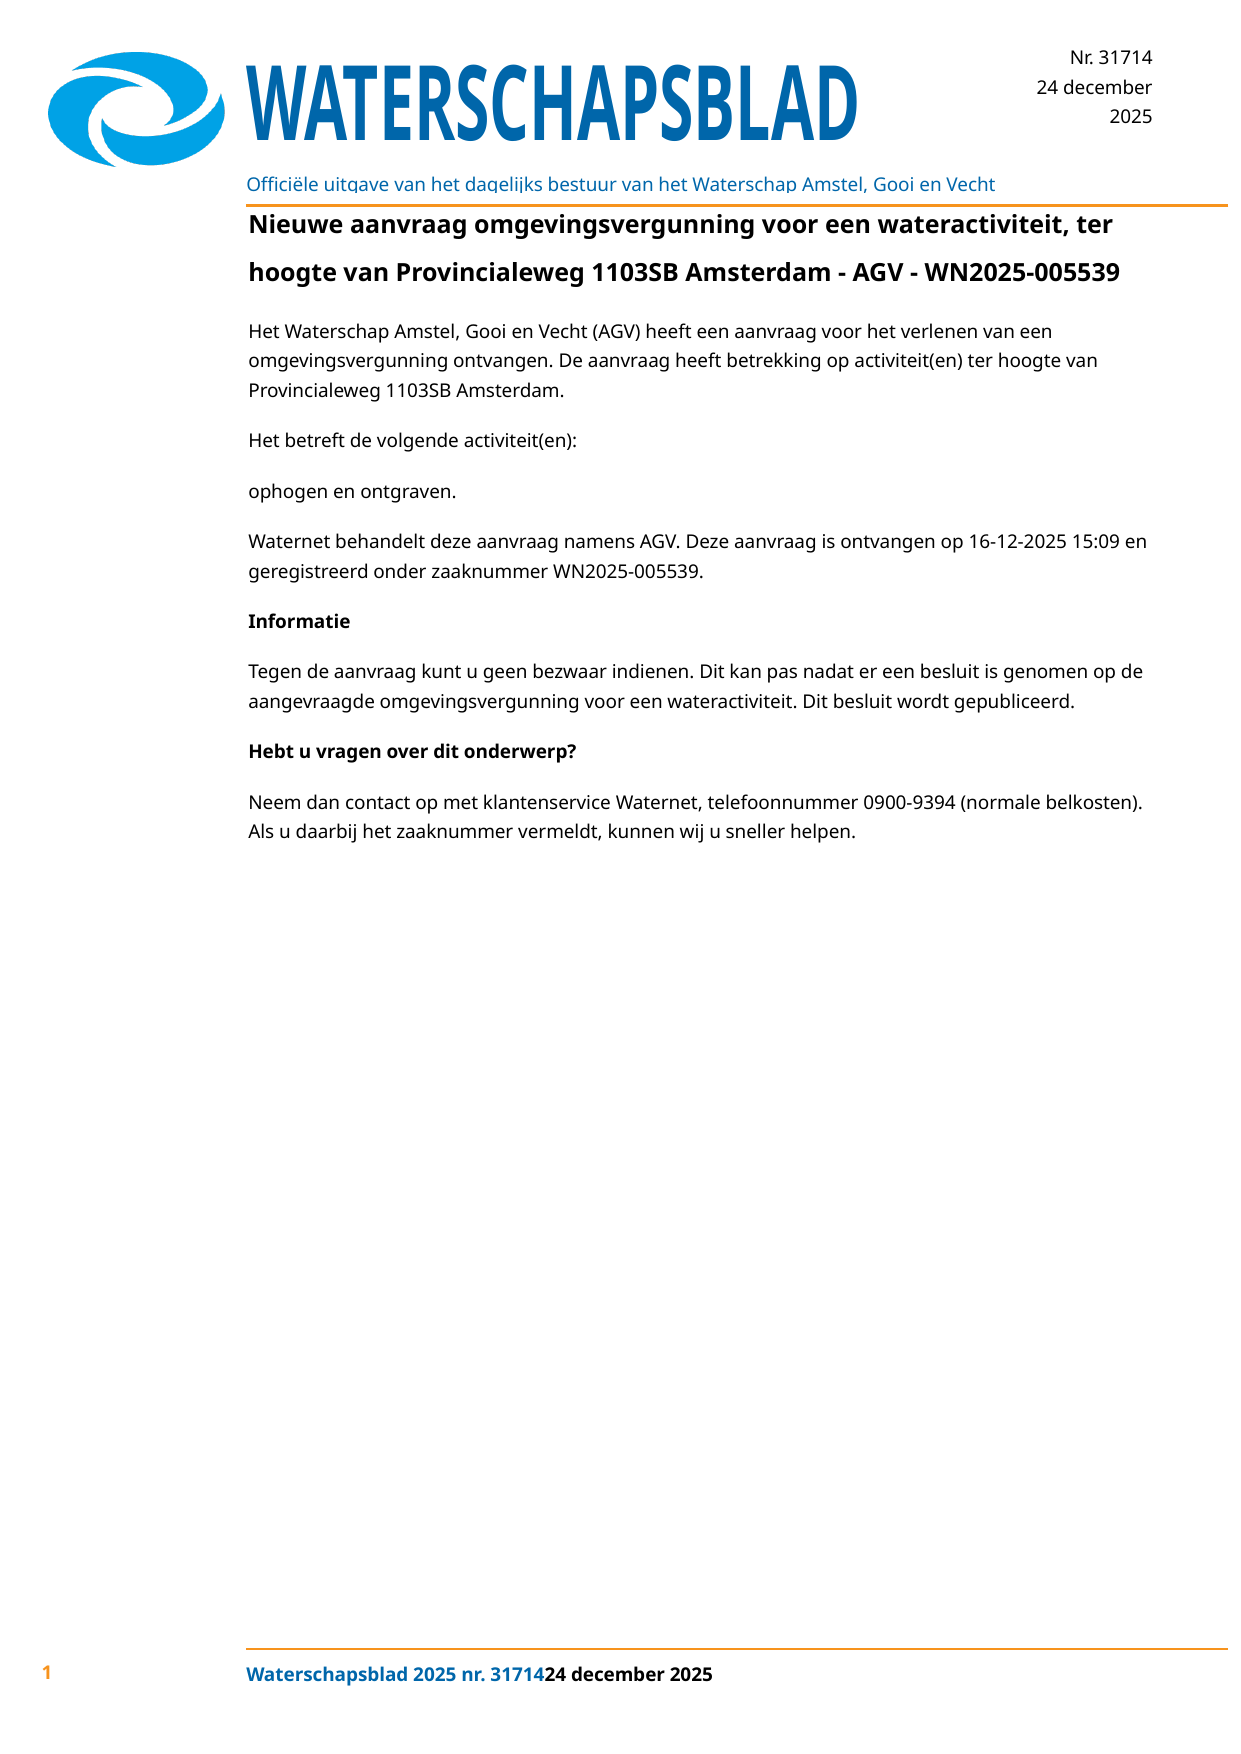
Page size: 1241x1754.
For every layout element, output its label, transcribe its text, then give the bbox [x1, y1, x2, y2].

text Hebt u vragen over dit onderwerp? [248, 739, 1152, 764]
text Nieuwe aanvraag omgevingsvergunning voor een wateractiviteit, ter hoogte van Provincialeweg 1103SB Amsterdam - AGV - WN2025-005539 [248, 207, 1152, 288]
text Informatie [248, 608, 1152, 634]
text Het Waterschap Amstel, Gooi en Vecht (AGV) heeft een aanvraag voor het verlenen van een omgevingsvergunning ontvangen. De aanvraag heeft betrekking op activiteit(en) ter hoogte van Provincialeweg 1103SB Amsterdam. [248, 318, 1152, 403]
text Het betreft de volgende activiteit(en): [248, 427, 1152, 453]
text ophogen en ontgraven. [248, 478, 1152, 504]
text Tegen de aanvraag kunt u geen bezwaar indienen. Dit kan pas nadat er een besluit is genomen op de aangevraagde omgevingsvergunning voor een wateractiviteit. Dit besluit wordt gepubliceerd. [248, 659, 1152, 714]
text Neem dan contact op met klantenservice Waternet, telefoonnummer 0900-9394 (normale belkosten). Als u daarbij het zaaknummer vermeldt, kunnen wij u sneller helpen. [248, 789, 1152, 844]
picture [41, 47, 231, 172]
text Waternet behandelt deze aanvraag namens AGV. Deze aanvraag is ontvangen op 16-12-2025 15:09 en geregistreerd onder zaaknummer WN2025-005539. [248, 528, 1152, 584]
